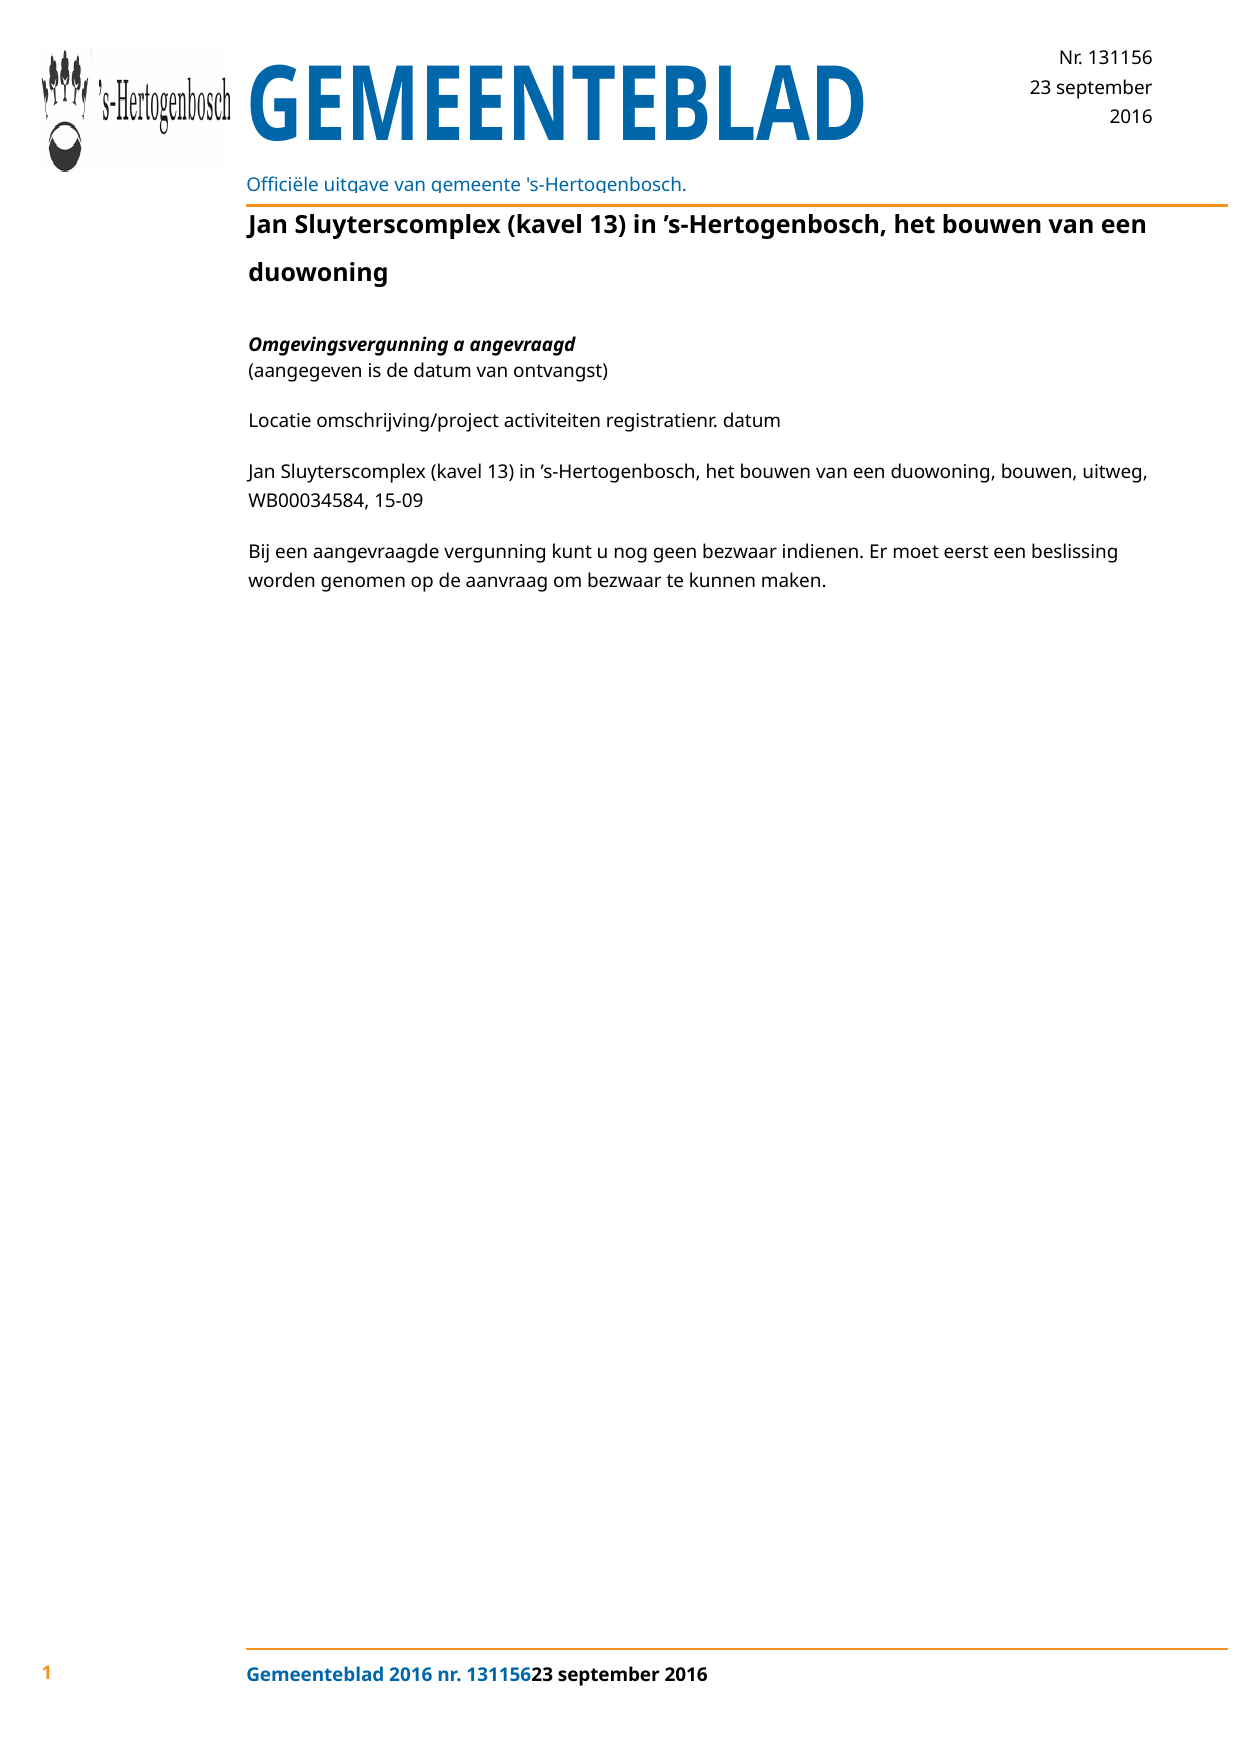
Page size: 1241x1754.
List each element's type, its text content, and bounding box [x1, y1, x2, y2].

text Locatie omschrijving/project activiteiten registratienr. datum [248, 408, 1152, 433]
text Jan Sluyterscomplex (kavel 13) in ’s-Hertogenbosch, het bouwen van een duowoning, bouwen, uitweg, WB00034584, 15-09 [248, 458, 1152, 513]
text Bij een aangevraagde vergunning kunt u nog geen bezwaar indienen. Er moet eerst een beslissing worden genomen op de aanvraag om bezwaar te kunnen maken. [248, 538, 1152, 593]
picture [41, 47, 231, 172]
text Jan Sluyterscomplex (kavel 13) in ’s-Hertogenbosch, het bouwen van een duowoning [248, 207, 1152, 288]
text Omgevingsvergunning a angevraagd [248, 331, 1152, 357]
text (aangegeven is de datum van ontvangst) [248, 357, 1152, 383]
